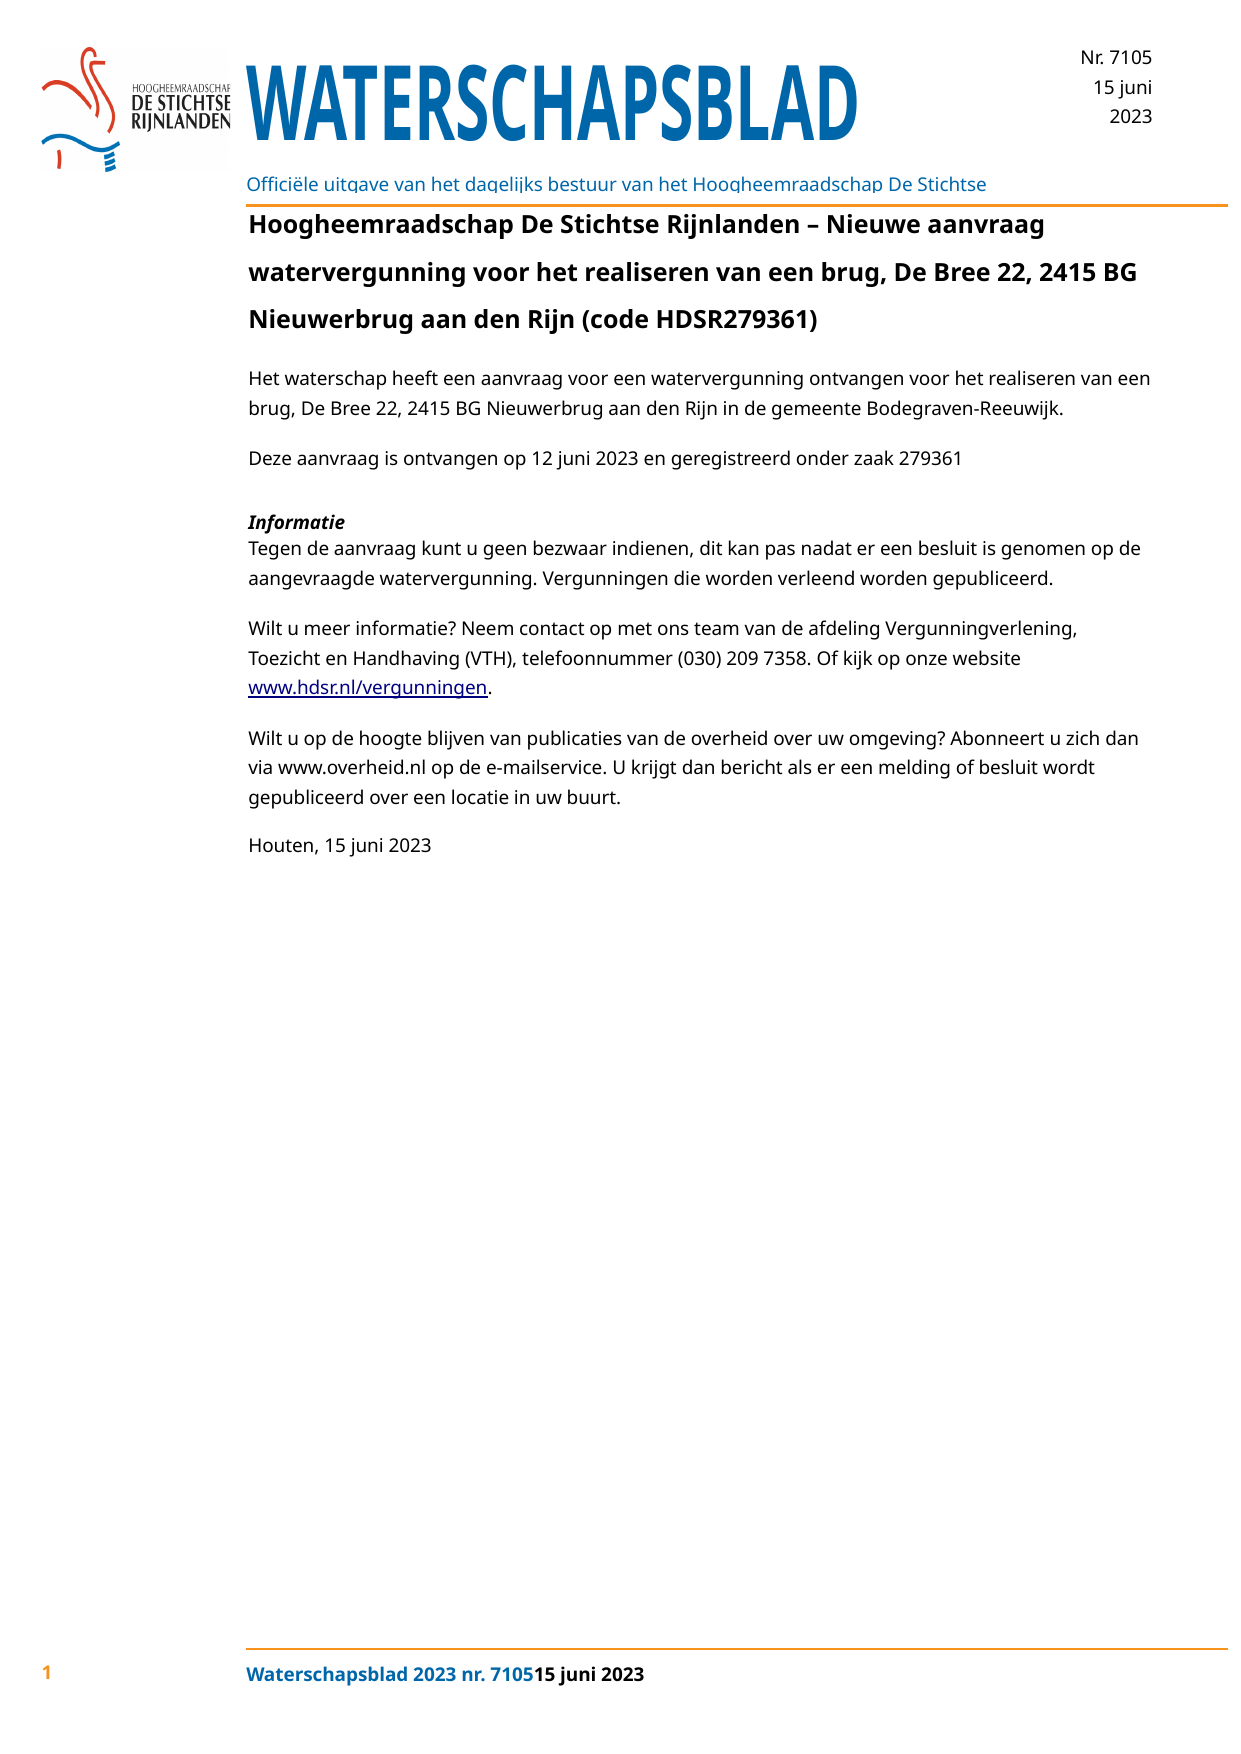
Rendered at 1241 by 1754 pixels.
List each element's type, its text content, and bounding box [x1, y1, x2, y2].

picture [41, 47, 231, 172]
text Wilt u op de hoogte blijven van publicaties van de overheid over uw omgeving? Abonneert u zich dan via www.overheid.nl op de e-mailservice. U krijgt dan bericht als er een melding of besluit wordt gepubliceerd over een locatie in uw buurt. [248, 725, 1152, 810]
text Houten, 15 juni 2023 [248, 832, 1152, 857]
text Het waterschap heeft een aanvraag voor een watervergunning ontvangen voor het realiseren van een brug, De Bree 22, 2415 BG Nieuwerbrug aan den Rijn in de gemeente Bodegraven-Reeuwijk. [248, 366, 1152, 421]
text Informatie [248, 509, 1152, 535]
text Wilt u meer informatie? Neem contact op met ons team van de afdeling Vergunningverlening, Toezicht en Handhaving (VTH), telefoonnummer (030) 209 7358. Of kijk op onze website www.hdsr.nl/vergunningen. [248, 615, 1152, 700]
text Deze aanvraag is ontvangen op 12 juni 2023 en geregistreerd onder zaak 279361 [248, 446, 1152, 471]
text Tegen de aanvraag kunt u geen bezwaar indienen, dit kan pas nadat er een besluit is genomen op de aangevraagde watervergunning. Vergunningen die worden verleend worden gepubliceerd. [248, 535, 1152, 591]
text Hoogheemraadschap De Stichtse Rijnlanden – Nieuwe aanvraag watervergunning voor het realiseren van een brug, De Bree 22, 2415 BG Nieuwerbrug aan den Rijn (code HDSR279361) [248, 207, 1152, 336]
